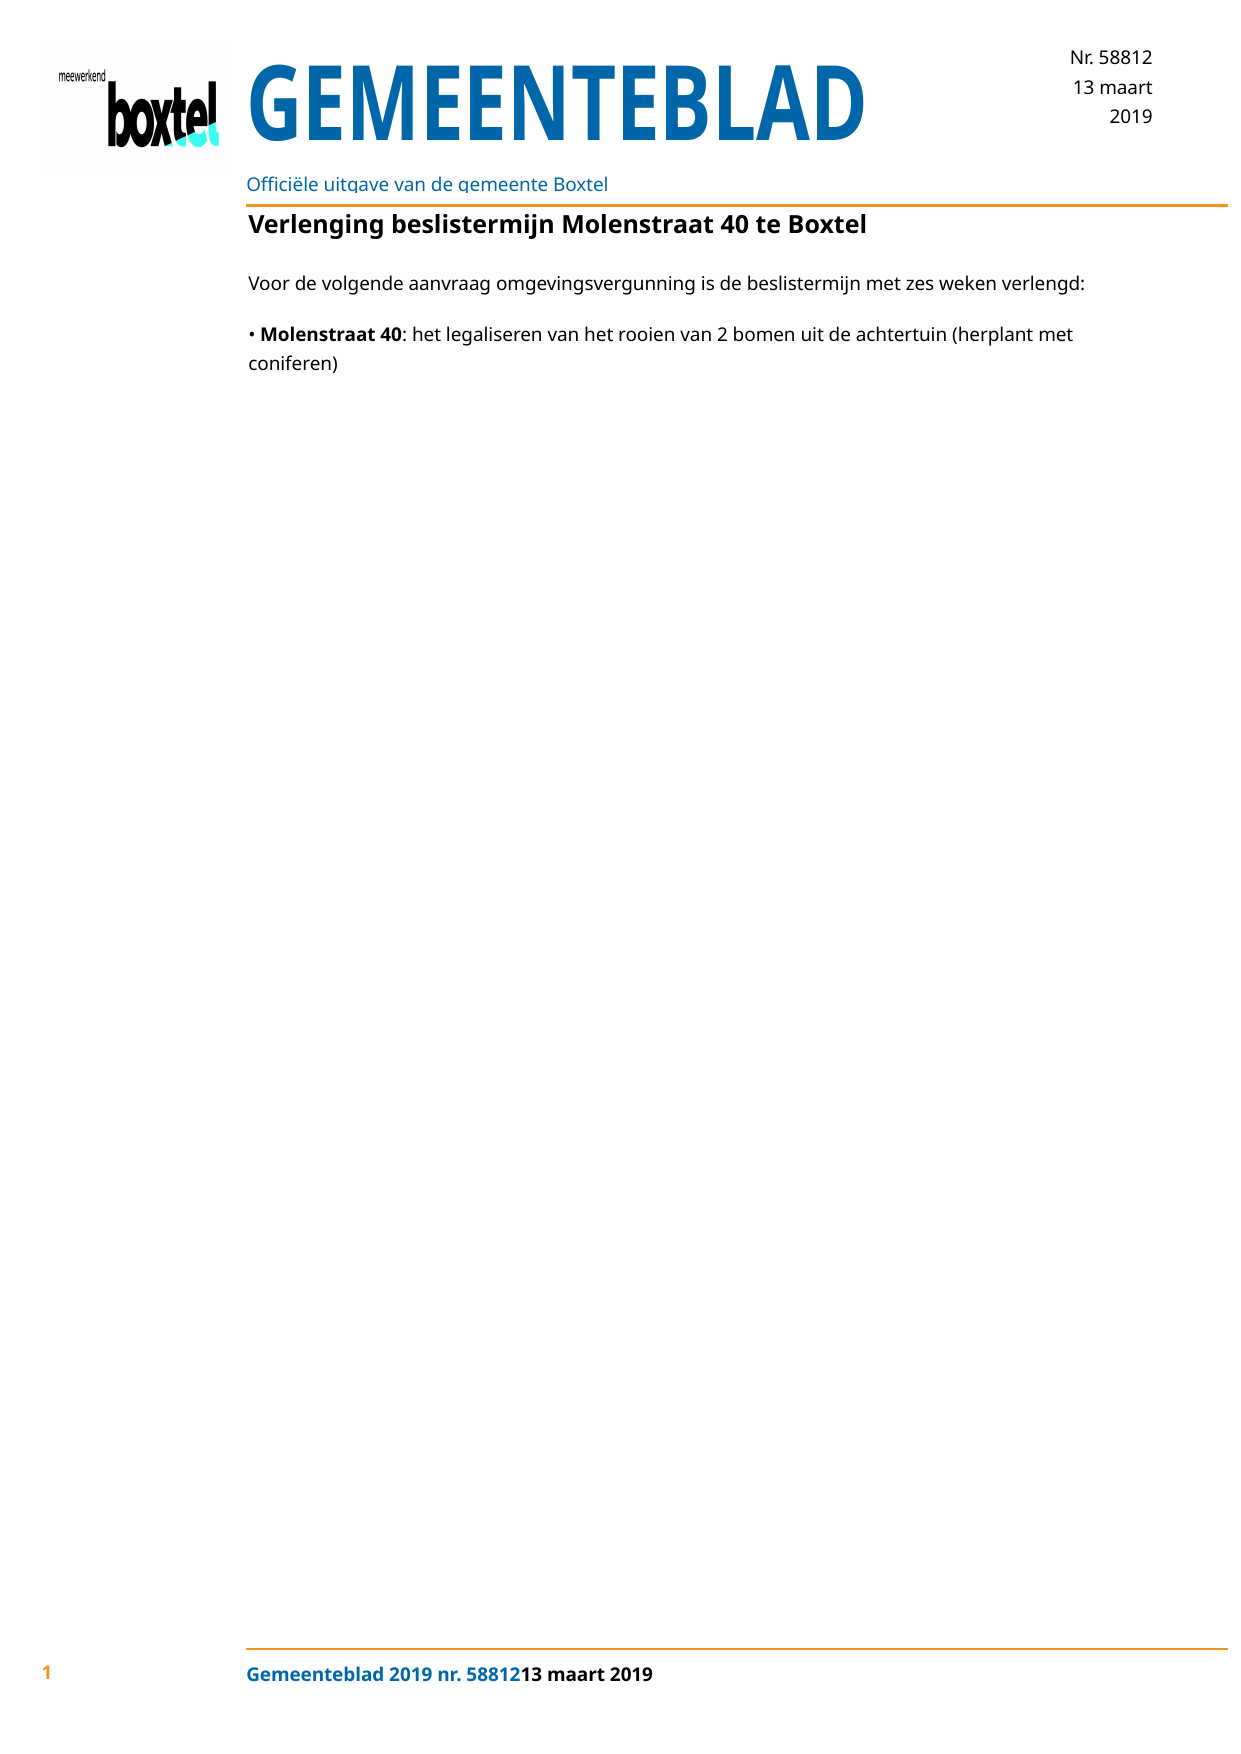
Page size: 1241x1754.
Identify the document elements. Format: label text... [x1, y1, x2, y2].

picture [41, 47, 231, 172]
text • Molenstraat 40: het legaliseren van het rooien van 2 bomen uit de achtertuin (herplant met coniferen) [248, 321, 1152, 376]
text Voor de volgende aanvraag omgevingsvergunning is de beslistermijn met zes weken verlengd: [248, 270, 1152, 296]
text Verlenging beslistermijn Molenstraat 40 te Boxtel [248, 207, 1152, 241]
